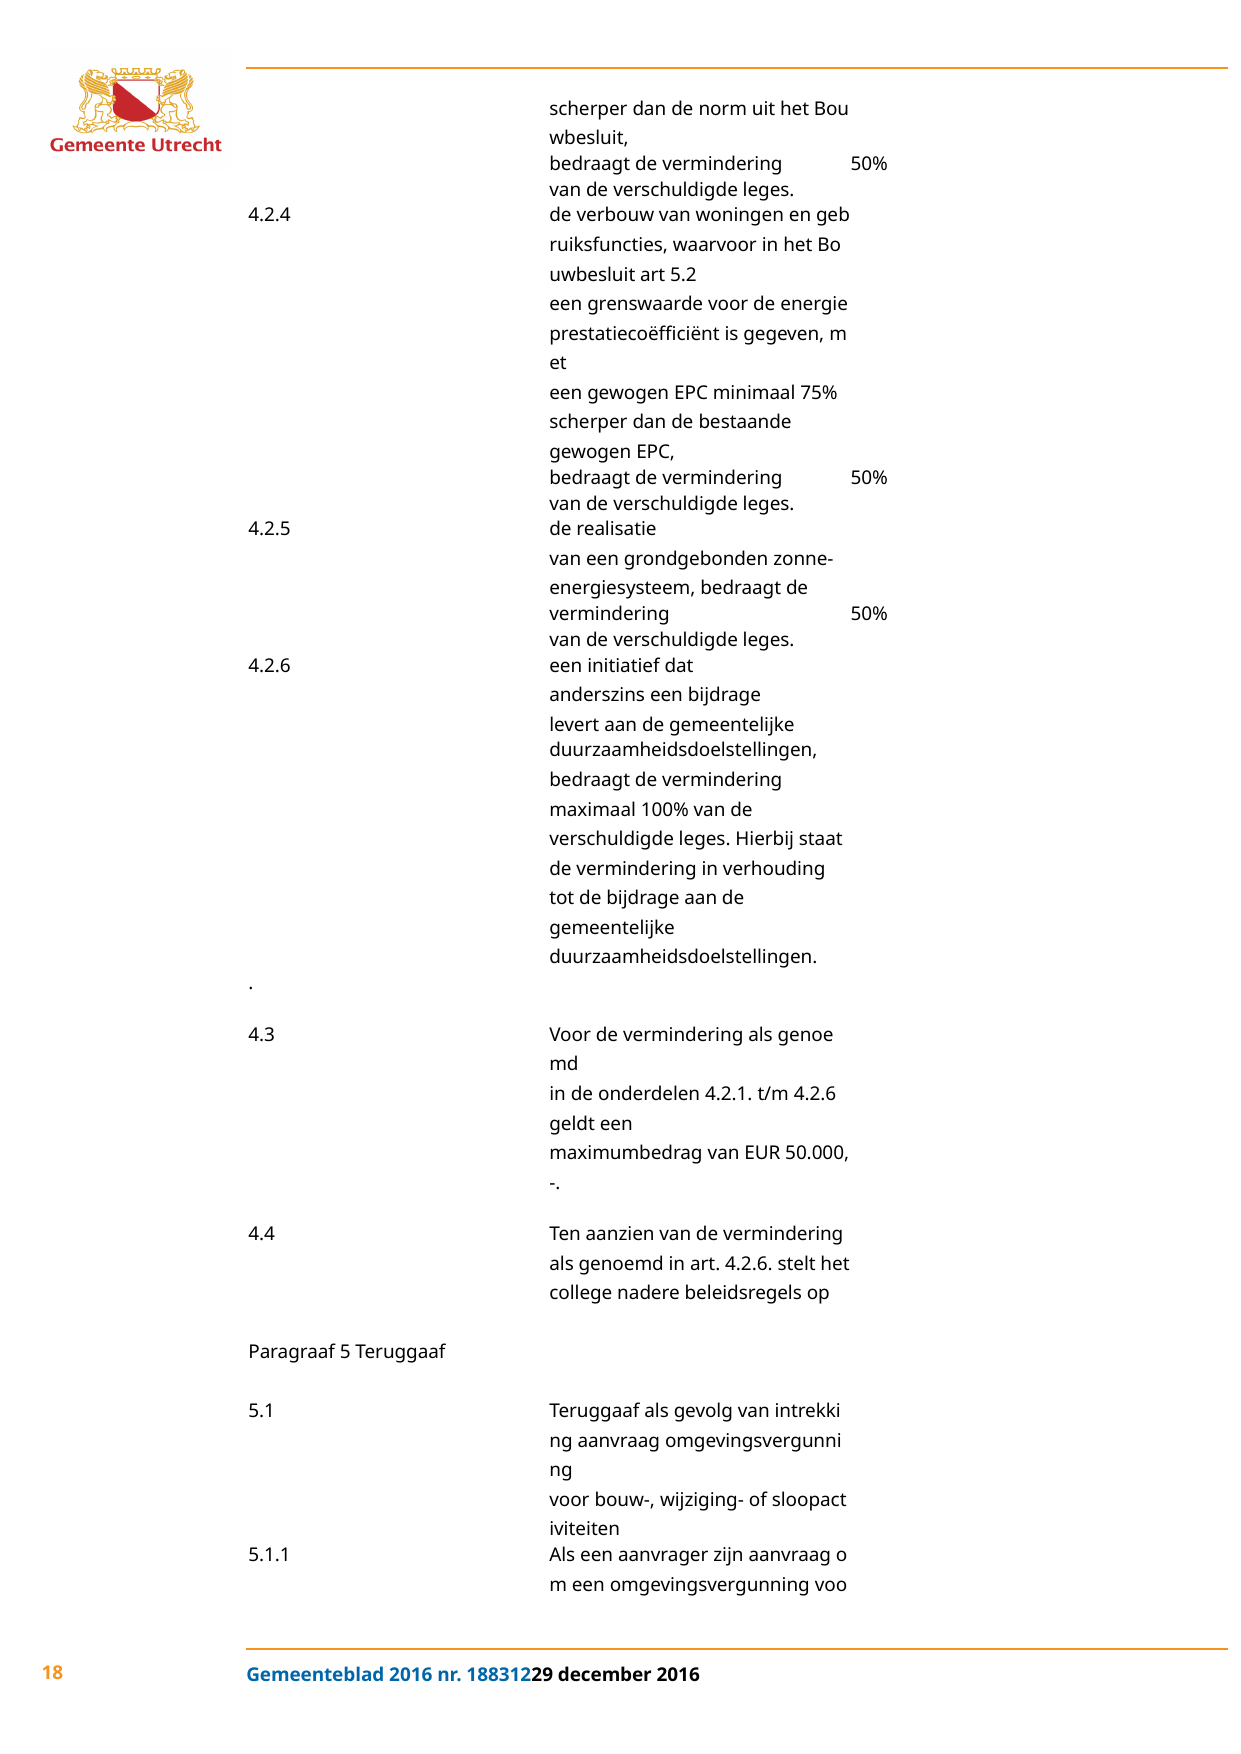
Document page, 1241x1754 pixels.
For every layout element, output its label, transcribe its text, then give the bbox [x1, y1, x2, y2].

table_cell 4.3 [248, 1021, 549, 1194]
table_cell 50% [850, 464, 1152, 490]
table_cell een initiatief dat anderszins een bijdrage levert aan de gemeentelijke [549, 652, 850, 737]
table_cell [549, 1195, 850, 1220]
table_cell [850, 95, 1152, 150]
table_header Teruggaaf als gevolg van intrekking aanvraag omgevingsvergunning voor bouw-, wijziging- of sloopactiviteiten [549, 1397, 850, 1541]
table_cell Als een aanvrager zijn aanvraag om een omgevingsvergunning voo [549, 1541, 850, 1597]
table_cell [248, 95, 549, 150]
table_cell [850, 995, 1152, 1021]
table_cell Voor de vermindering als genoemd in de onderdelen 4.2.1. t/m 4.2.6 geldt een maximumbedrag van EUR 50.000,-. [549, 1021, 850, 1194]
table_cell 4.2.5 [248, 515, 549, 600]
table_cell [248, 464, 549, 490]
table_cell [248, 600, 549, 626]
table_cell [549, 970, 850, 995]
table_cell [248, 737, 549, 969]
table_header 5.1 [248, 1397, 549, 1541]
table_cell van de verschuldigde leges. [549, 626, 850, 652]
table_cell [248, 626, 549, 652]
table_cell 4.2.4 [248, 202, 549, 464]
table_cell [850, 1220, 1152, 1305]
table_cell van de verschuldigde leges. [549, 490, 850, 515]
table_cell [549, 995, 850, 1021]
table_cell [248, 490, 549, 515]
table_cell [850, 1541, 1152, 1597]
table_cell [248, 150, 549, 176]
table_cell Ten aanzien van de vermindering als genoemd in art. 4.2.6. stelt het college nadere beleidsregels op [549, 1220, 850, 1305]
table_cell bedraagt de vermindering [549, 464, 850, 490]
table_cell [850, 652, 1152, 737]
table_cell van de verschuldigde leges. [549, 176, 850, 202]
table_cell scherper dan de norm uit het Bouwbesluit, [549, 95, 850, 150]
table_cell 4.2.6 [248, 652, 549, 737]
table_cell de verbouw van woningen en gebruiksfuncties, waarvoor in het Bouwbesluit art 5.2 een grenswaarde voor de energieprestatiecoëfficiënt is gegeven, met een gewogen EPC minimaal 75% scherper dan de bestaande gewogen EPC, [549, 202, 850, 464]
table_cell bedraagt de vermindering [549, 150, 850, 176]
table_cell [850, 1195, 1152, 1220]
table_cell [850, 1021, 1152, 1194]
table_cell [850, 970, 1152, 995]
table_cell 50% [850, 150, 1152, 176]
table_cell [248, 176, 549, 202]
table_header [850, 1397, 1152, 1541]
table_cell duurzaamheidsdoelstellingen, bedraagt de vermindering maximaal 100% van de verschuldigde leges. Hierbij staat de vermindering in verhouding tot de bijdrage aan de gemeentelijke duurzaamheidsdoelstellingen. [549, 737, 850, 969]
table_cell [850, 737, 1152, 969]
table_cell 5.1.1 [248, 1541, 549, 1597]
table_cell [850, 490, 1152, 515]
picture [41, 47, 231, 172]
table_cell . [248, 970, 549, 995]
table_cell 50% [850, 600, 1152, 626]
table_cell [248, 995, 549, 1021]
table_cell [248, 1195, 549, 1220]
table_cell [850, 202, 1152, 464]
table_cell 4.4 [248, 1220, 549, 1305]
table_cell vermindering [549, 600, 850, 626]
text Paragraaf 5 Teruggaaf [248, 1338, 1152, 1364]
table_cell [850, 626, 1152, 652]
table_cell [850, 515, 1152, 600]
table_cell de realisatie van een grondgebonden zonne-energiesysteem, bedraagt de [549, 515, 850, 600]
table_cell [850, 176, 1152, 202]
